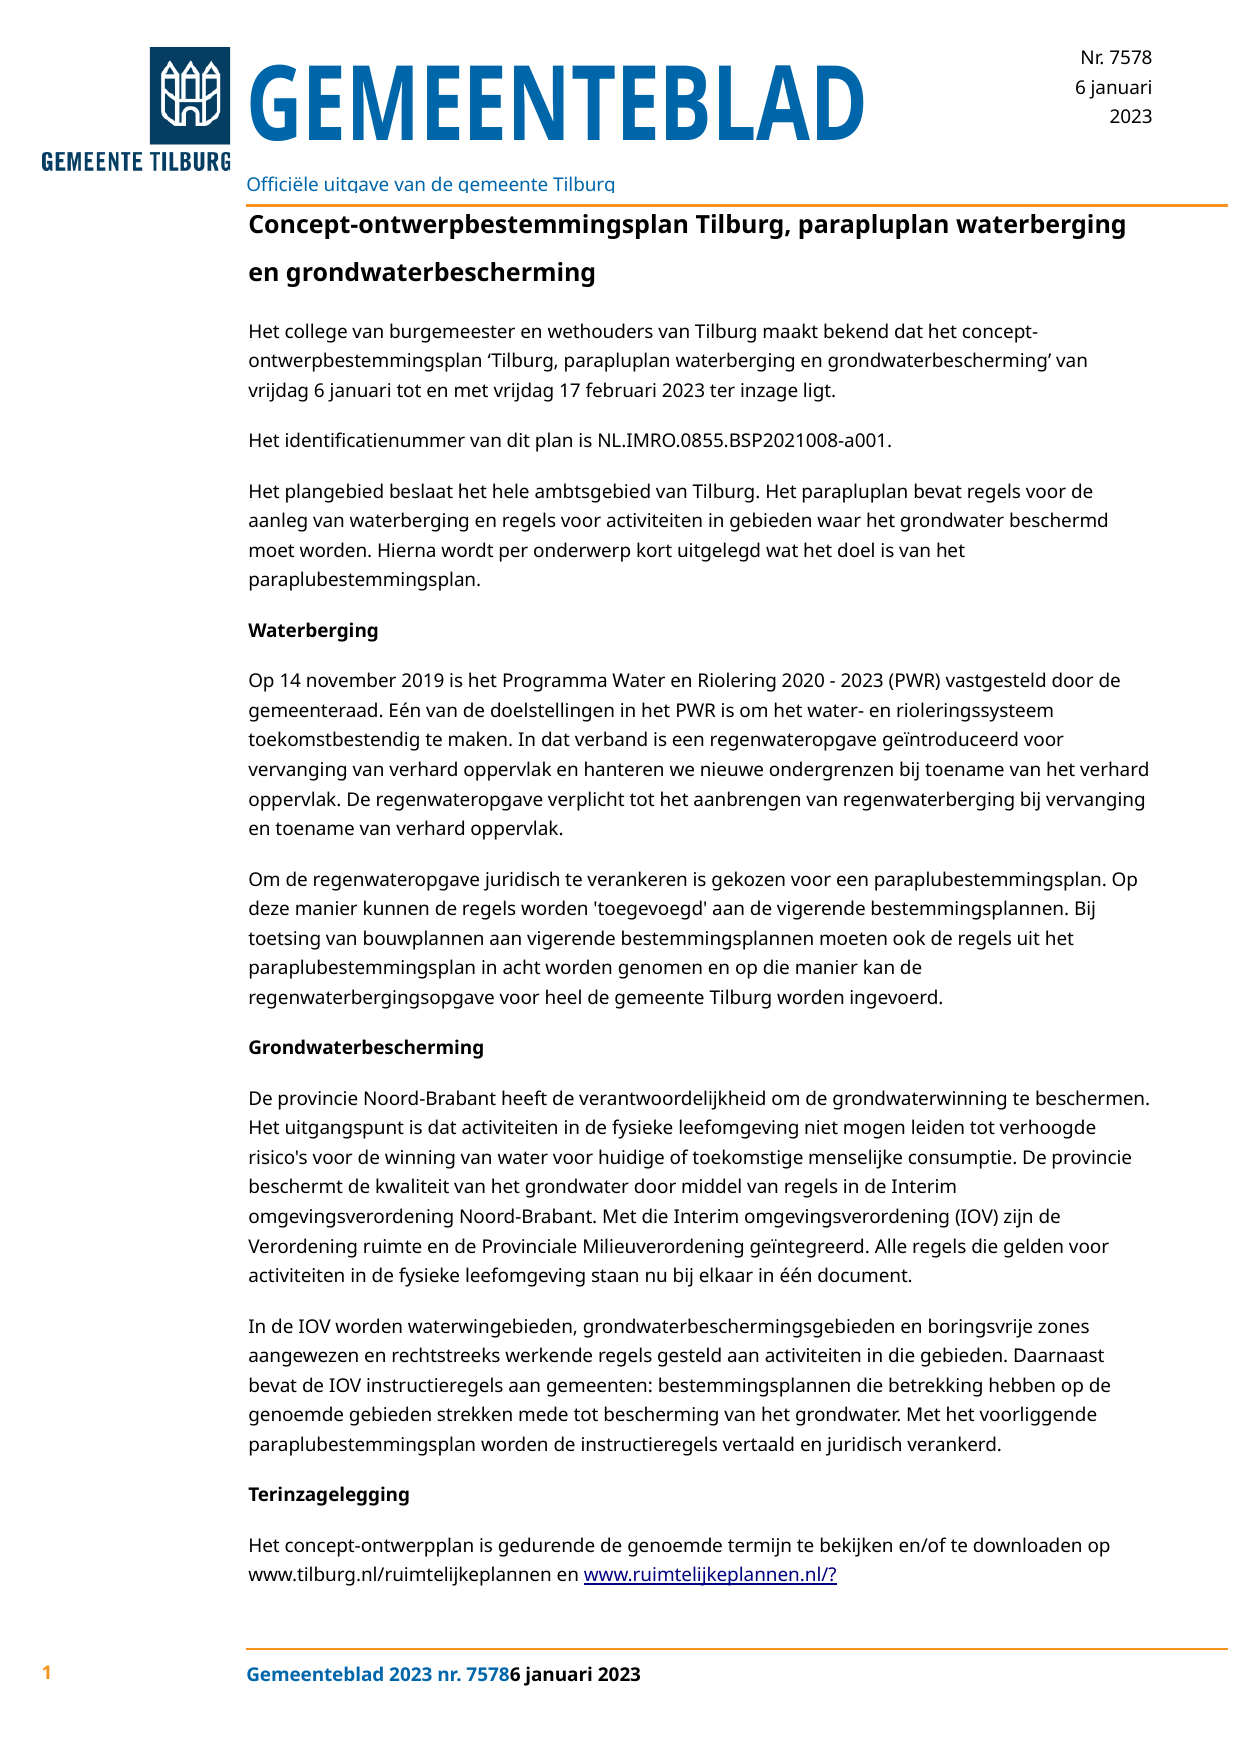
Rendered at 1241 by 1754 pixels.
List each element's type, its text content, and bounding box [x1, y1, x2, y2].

text Terinzagelegging [248, 1482, 1152, 1507]
text Om de regenwateropgave juridisch te verankeren is gekozen voor een paraplubestemmingsplan. Op deze manier kunnen de regels worden 'toegevoegd' aan de vigerende bestemmingsplannen. Bij toetsing van bouwplannen aan vigerende bestemmingsplannen moeten ook de regels uit het paraplubestemmingsplan in acht worden genomen en op die manier kan de regenwaterbergingsopgave voor heel de gemeente Tilburg worden ingevoerd. [248, 866, 1152, 1010]
text Waterberging [248, 617, 1152, 643]
text Het concept-ontwerpplan is gedurende de genoemde termijn te bekijken en/of te downloaden op www.tilburg.nl/ruimtelijkeplannen en www.ruimtelijkeplannen.nl/? [248, 1532, 1152, 1587]
text Het college van burgemeester en wethouders van Tilburg maakt bekend dat het concept-ontwerpbestemmingsplan ‘Tilburg, parapluplan waterberging en grondwaterbescherming’ van vrijdag 6 januari tot en met vrijdag 17 februari 2023 ter inzage ligt. [248, 318, 1152, 403]
text Op 14 november 2019 is het Programma Water en Riolering 2020 - 2023 (PWR) vastgesteld door de gemeenteraad. Eén van de doelstellingen in het PWR is om het water- en rioleringssysteem toekomstbestendig te maken. In dat verband is een regenwateropgave geïntroduceerd voor vervanging van verhard oppervlak en hanteren we nieuwe ondergrenzen bij toename van het verhard oppervlak. De regenwateropgave verplicht tot het aanbrengen van regenwaterberging bij vervanging en toename van verhard oppervlak. [248, 667, 1152, 841]
text De provincie Noord-Brabant heeft de verantwoordelijkheid om de grondwaterwinning te beschermen. Het uitgangspunt is dat activiteiten in de fysieke leefomgeving niet mogen leiden tot verhoogde risico's voor de winning van water voor huidige of toekomstige menselijke consumptie. De provincie beschermt de kwaliteit van het grondwater door middel van regels in de Interim omgevingsverordening Noord-Brabant. Met die Interim omgevingsverordening (IOV) zijn de Verordening ruimte en de Provinciale Milieuverordening geïntegreerd. Alle regels die gelden voor activiteiten in de fysieke leefomgeving staan nu bij elkaar in één document. [248, 1085, 1152, 1288]
text In de IOV worden waterwingebieden, grondwaterbeschermingsgebieden en boringsvrije zones aangewezen en rechtstreeks werkende regels gesteld aan activiteiten in die gebieden. Daarnaast bevat de IOV instructieregels aan gemeenten: bestemmingsplannen die betrekking hebben op de genoemde gebieden strekken mede tot bescherming van het grondwater. Met het voorliggende paraplubestemmingsplan worden de instructieregels vertaald en juridisch verankerd. [248, 1313, 1152, 1457]
picture [41, 47, 231, 172]
text Concept-ontwerpbestemmingsplan Tilburg, parapluplan waterberging en grondwaterbescherming [248, 207, 1152, 288]
text Het plangebied beslaat het hele ambtsgebied van Tilburg. Het parapluplan bevat regels voor de aanleg van waterberging en regels voor activiteiten in gebieden waar het grondwater beschermd moet worden. Hierna wordt per onderwerp kort uitgelegd wat het doel is van het paraplubestemmingsplan. [248, 478, 1152, 592]
text Grondwaterbescherming [248, 1034, 1152, 1060]
text Het identificatienummer van dit plan is NL.IMRO.0855.BSP2021008-a001. [248, 427, 1152, 453]
